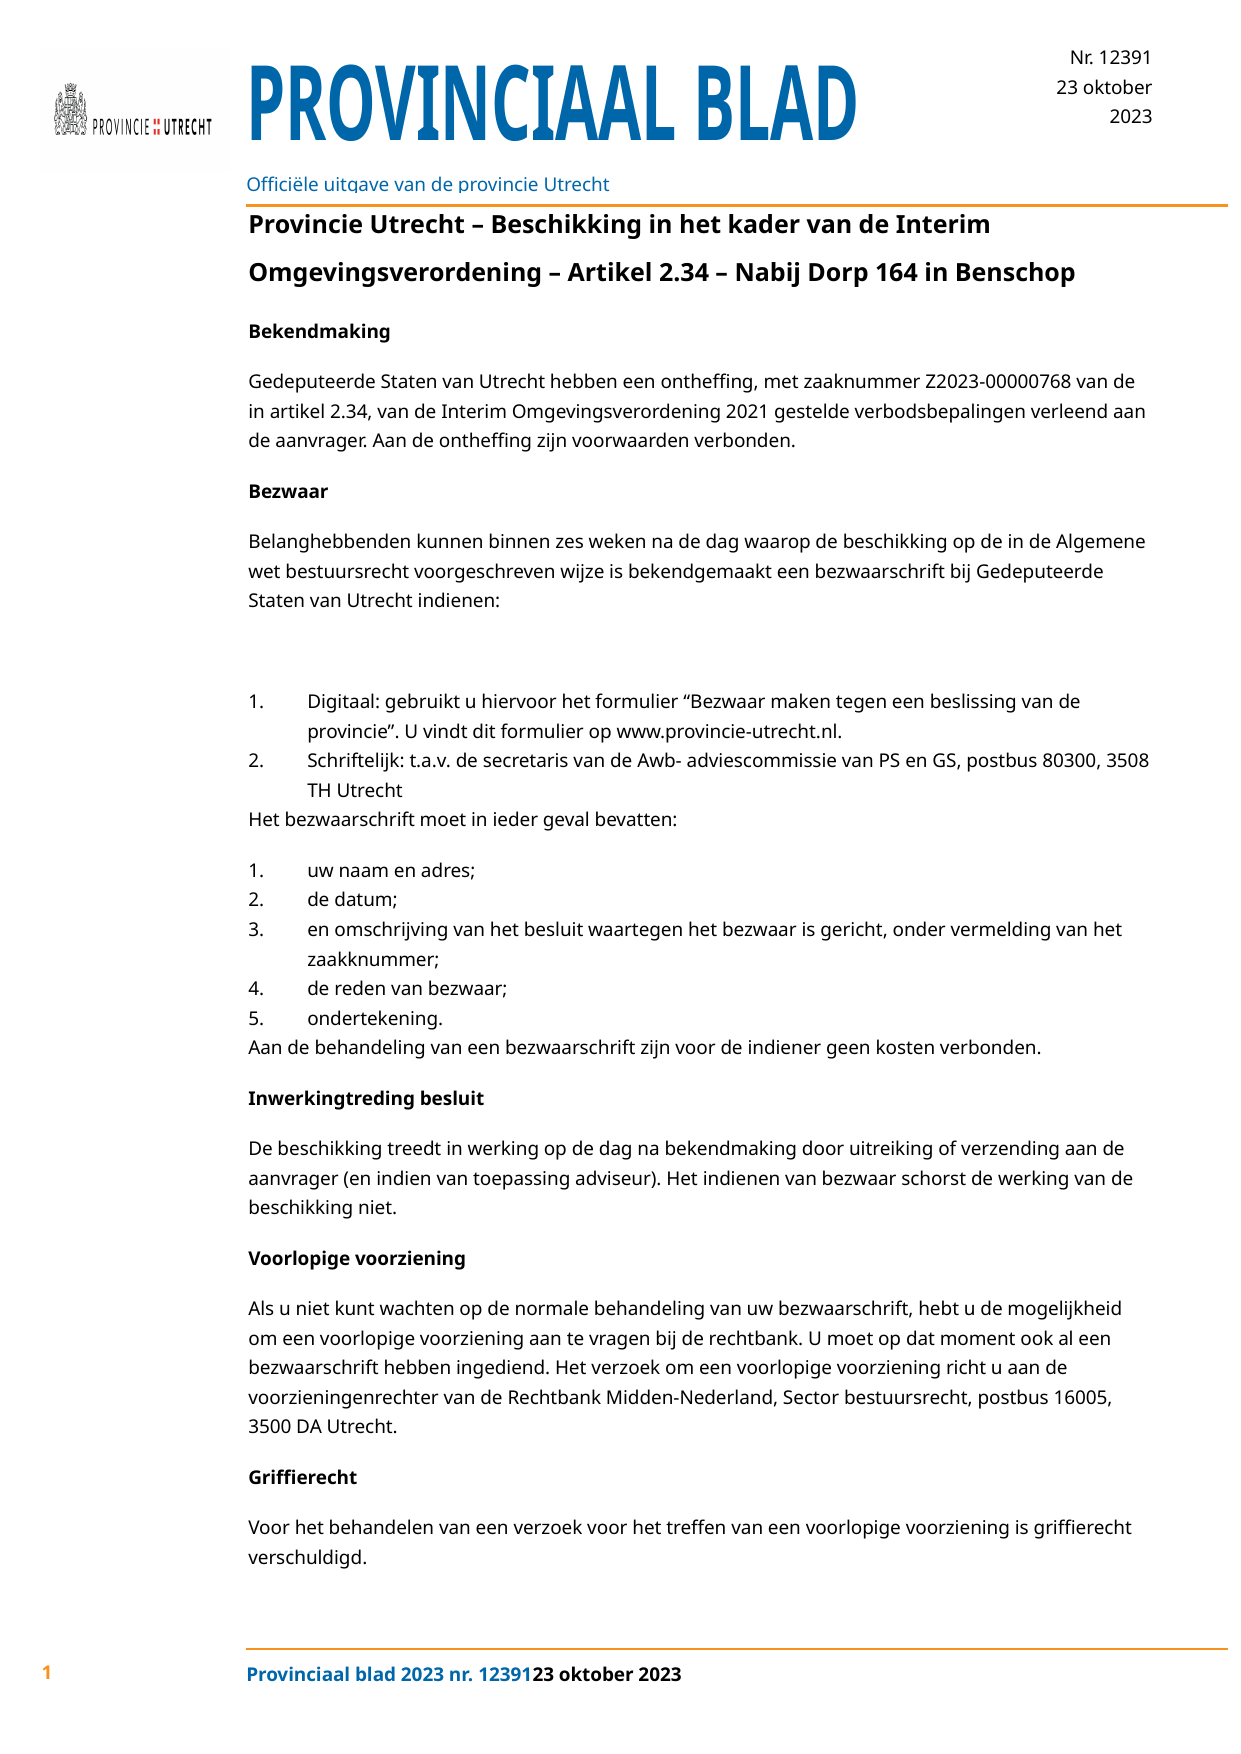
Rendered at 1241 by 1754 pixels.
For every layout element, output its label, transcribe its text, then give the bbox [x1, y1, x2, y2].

text Belanghebbenden kunnen binnen zes weken na de dag waarop de beschikking op de in de Algemene wet bestuursrecht voorgeschreven wijze is bekendgemaakt een bezwaarschrift bij Gedeputeerde Staten van Utrecht indienen: [248, 528, 1152, 613]
list en omschrijving van het besluit waartegen het bezwaar is gericht, onder vermelding van het zaakknummer; [248, 916, 1152, 972]
text Provincie Utrecht – Beschikking in het kader van de Interim Omgevingsverordening – Artikel 2.34 – Nabij Dorp 164 in Benschop [248, 207, 1152, 288]
text Bezwaar [248, 478, 1152, 504]
text Voor het behandelen van een verzoek voor het treffen van een voorlopige voorziening is griffierecht verschuldigd. [248, 1514, 1152, 1570]
list uw naam en adres; [248, 857, 1152, 883]
picture [41, 47, 231, 172]
text Het bezwaarschrift moet in ieder geval bevatten: [248, 807, 1152, 832]
list de reden van bezwaar; [248, 975, 1152, 1001]
text Bekendmaking [248, 318, 1152, 344]
text De beschikking treedt in werking op de dag na bekendmaking door uitreiking of verzending aan de aanvrager (en indien van toepassing adviseur). Het indienen van bezwaar schorst de werking van de beschikking niet. [248, 1135, 1152, 1220]
list Schriftelijk: t.a.v. de secretaris van de Awb- adviescommissie van PS en GS, postbus 80300, 3508 TH Utrecht [248, 747, 1152, 803]
text Gedeputeerde Staten van Utrecht hebben een ontheffing, met zaaknummer Z2023-00000768 van de in artikel 2.34, van de Interim Omgevingsverordening 2021 gestelde verbodsbepalingen verleend aan de aanvrager. Aan de ontheffing zijn voorwaarden verbonden. [248, 368, 1152, 453]
list ondertekening. [248, 1005, 1152, 1031]
text Aan de behandeling van een bezwaarschrift zijn voor de indiener geen kosten verbonden. [248, 1034, 1152, 1060]
text Inwerkingtreding besluit [248, 1085, 1152, 1111]
text Voorlopige voorziening [248, 1245, 1152, 1271]
text Als u niet kunt wachten op de normale behandeling van uw bezwaarschrift, hebt u de mogelijkheid om een voorlopige voorziening aan te vragen bij de rechtbank. U moet op dat moment ook al een bezwaarschrift hebben ingediend. Het verzoek om een voorlopige voorziening richt u aan de voorzieningenrechter van de Rechtbank Midden-Nederland, Sector bestuursrecht, postbus 16005, 3500 DA Utrecht. [248, 1295, 1152, 1439]
text Griffierecht [248, 1464, 1152, 1490]
list Digitaal: gebruikt u hiervoor het formulier “Bezwaar maken tegen een beslissing van de provincie”. U vindt dit formulier op www.provincie-utrecht.nl. [248, 688, 1152, 744]
list de datum; [248, 887, 1152, 912]
